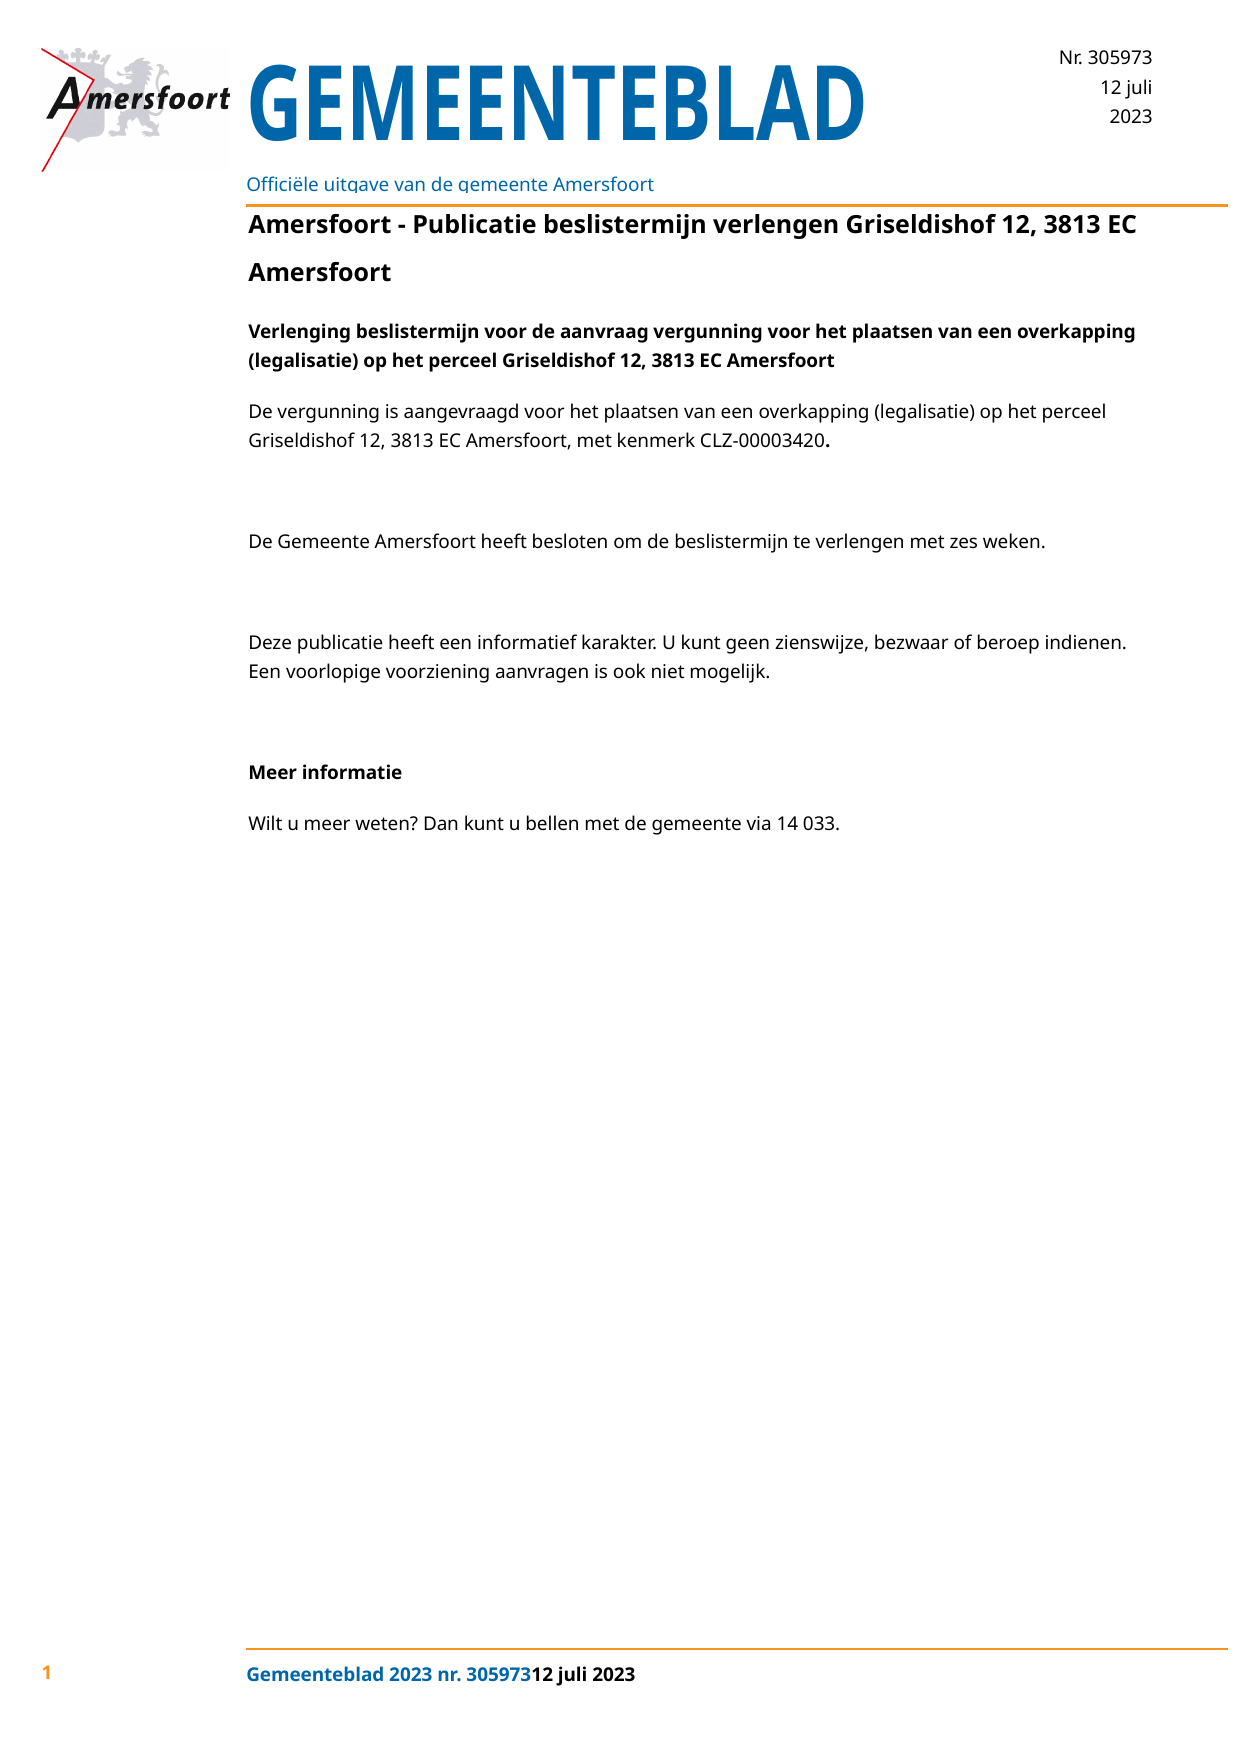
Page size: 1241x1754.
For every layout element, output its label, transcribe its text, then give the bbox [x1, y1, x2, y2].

text Verlenging beslistermijn voor de aanvraag vergunning voor het plaatsen van een overkapping (legalisatie) op het perceel Griseldishof 12, 3813 EC Amersfoort [248, 318, 1152, 373]
text De vergunning is aangevraagd voor het plaatsen van een overkapping (legalisatie) op het perceel Griseldishof 12, 3813 EC Amersfoort, met kenmerk CLZ-00003420. [248, 398, 1152, 453]
text Deze publicatie heeft een informatief karakter. U kunt geen zienswijze, bezwaar of beroep indienen. Een voorlopige voorziening aanvragen is ook niet mogelijk. [248, 629, 1152, 684]
picture [41, 47, 231, 172]
text De Gemeente Amersfoort heeft besloten om de beslistermijn te verlengen met zes weken. [248, 528, 1152, 554]
text Meer informatie [248, 759, 1152, 785]
text Wilt u meer weten? Dan kunt u bellen met de gemeente via 14 033. [248, 810, 1152, 836]
text Amersfoort - Publicatie beslistermijn verlengen Griseldishof 12, 3813 EC Amersfoort [248, 207, 1152, 288]
